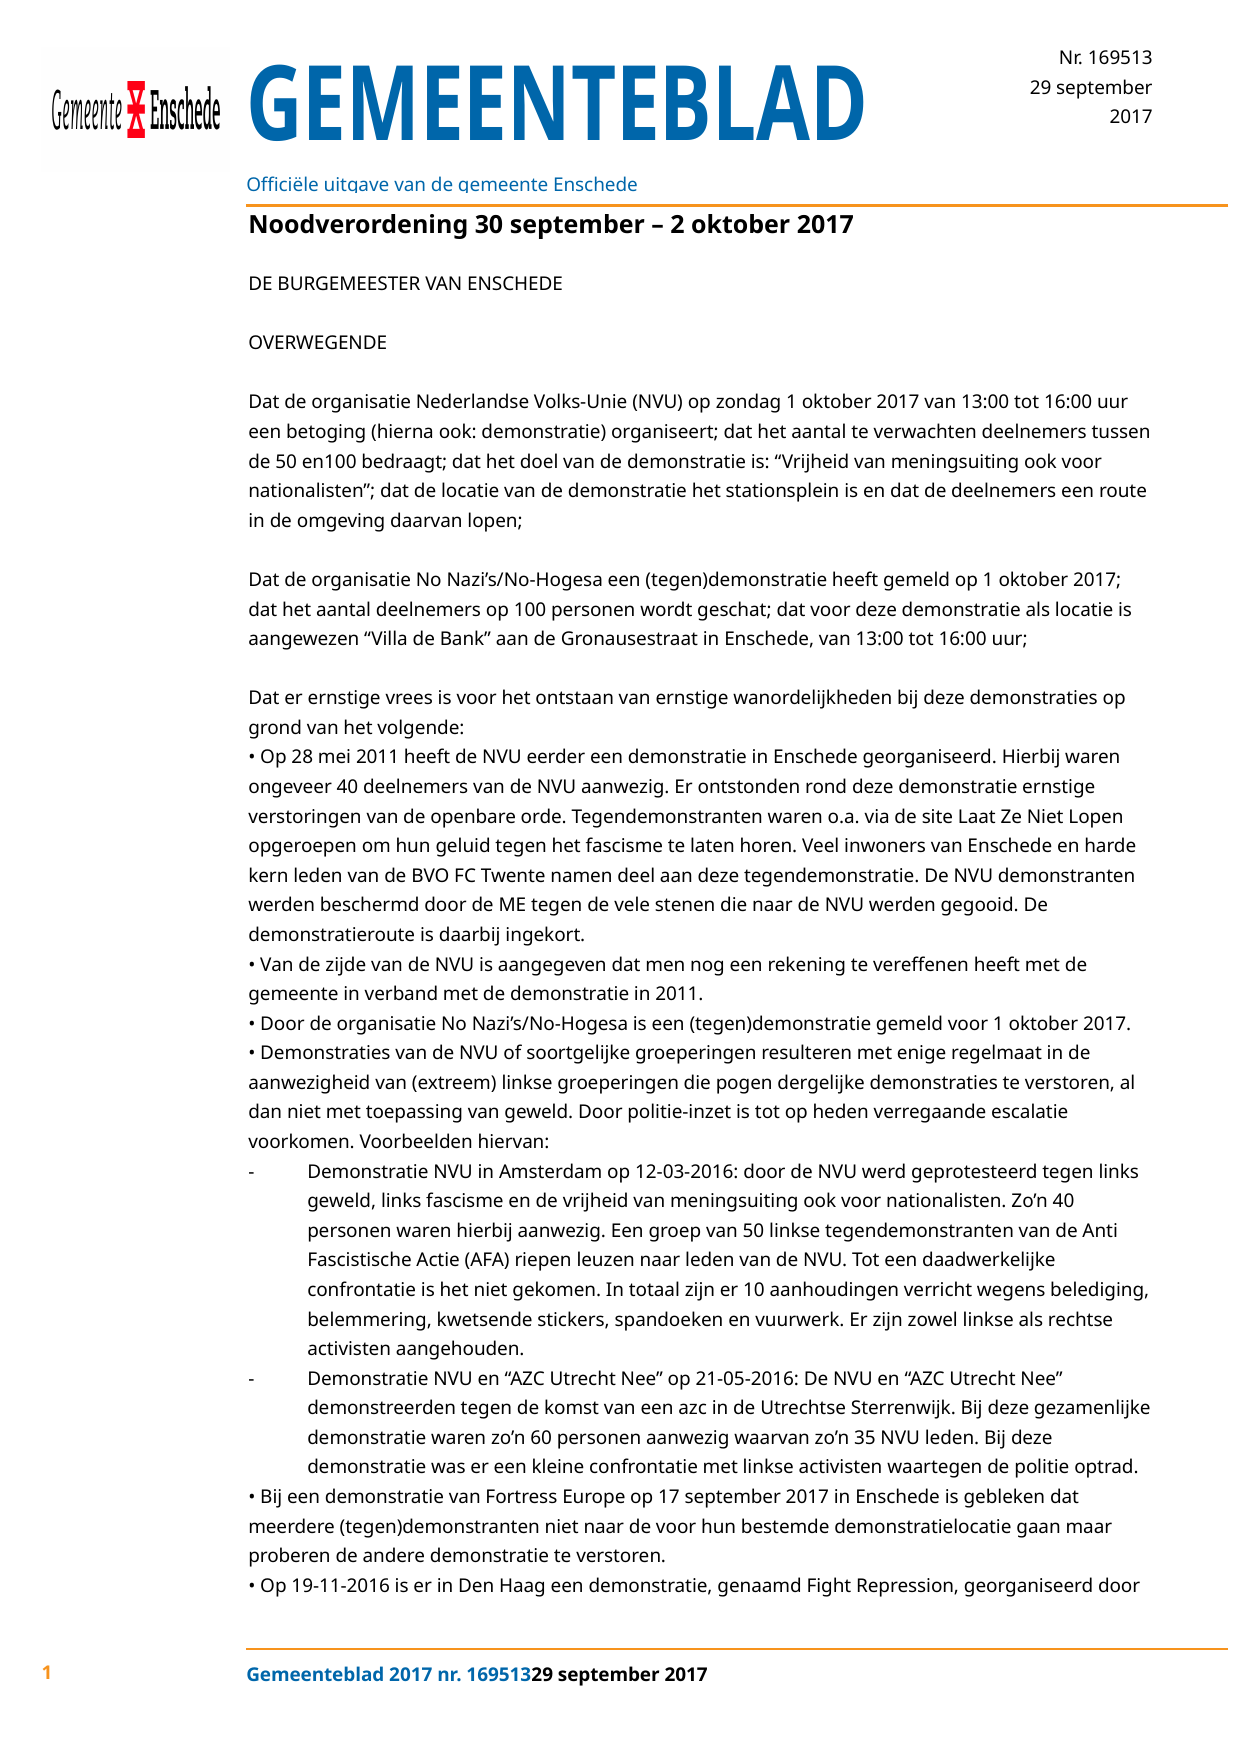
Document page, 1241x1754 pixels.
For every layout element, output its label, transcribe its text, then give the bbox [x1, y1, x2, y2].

list Demonstratie NVU en “AZC Utrecht Nee” op 21-05-2016: De NVU en “AZC Utrecht Nee” demonstreerden tegen de komst van een azc in de Utrechtse Sterrenwijk. Bij deze gezamenlijke demonstratie waren zo’n 60 personen aanwezig waarvan zo’n 35 NVU leden. Bij deze demonstratie was er een kleine confrontatie met linkse activisten waartegen de politie optrad. [248, 1365, 1152, 1479]
text • Door de organisatie No Nazi’s/No-Hogesa is een (tegen)demonstratie gemeld voor 1 oktober 2017. [248, 1010, 1152, 1036]
text Dat er ernstige vrees is voor het ontstaan van ernstige wanordelijkheden bij deze demonstraties op grond van het volgende: [248, 684, 1152, 740]
text Dat de organisatie Nederlandse Volks-Unie (NVU) op zondag 1 oktober 2017 van 13:00 tot 16:00 uur een betoging (hierna ook: demonstratie) organiseert; dat het aantal te verwachten deelnemers tussen de 50 en100 bedraagt; dat het doel van de demonstratie is: “Vrijheid van meningsuiting ook voor nationalisten”; dat de locatie van de demonstratie het stationsplein is en dat de deelnemers een route in de omgeving daarvan lopen; [248, 389, 1152, 533]
text • Op 19-11-2016 is er in Den Haag een demonstratie, genaamd Fight Repression, georganiseerd door [248, 1572, 1152, 1598]
text • Van de zijde van de NVU is aangegeven dat men nog een rekening te vereffenen heeft met de gemeente in verband met de demonstratie in 2011. [248, 951, 1152, 1006]
text OVERWEGENDE [248, 329, 1152, 355]
text DE BURGEMEESTER VAN ENSCHEDE [248, 270, 1152, 296]
text Noodverordening 30 september – 2 oktober 2017 [248, 207, 1152, 241]
picture [41, 47, 231, 172]
text • Demonstraties van de NVU of soortgelijke groeperingen resulteren met enige regelmaat in de aanwezigheid van (extreem) linkse groeperingen die pogen dergelijke demonstraties te verstoren, al dan niet met toepassing van geweld. Door politie-inzet is tot op heden verregaande escalatie voorkomen. Voorbeelden hiervan: [248, 1039, 1152, 1154]
text • Bij een demonstratie van Fortress Europe op 17 september 2017 in Enschede is gebleken dat meerdere (tegen)demonstranten niet naar de voor hun bestemde demonstratielocatie gaan maar proberen de andere demonstratie te verstoren. [248, 1483, 1152, 1568]
text Dat de organisatie No Nazi’s/No-Hogesa een (tegen)demonstratie heeft gemeld op 1 oktober 2017; dat het aantal deelnemers op 100 personen wordt geschat; dat voor deze demonstratie als locatie is aangewezen “Villa de Bank” aan de Gronausestraat in Enschede, van 13:00 tot 16:00 uur; [248, 566, 1152, 651]
list Demonstratie NVU in Amsterdam op 12-03-2016: door de NVU werd geprotesteerd tegen links geweld, links fascisme en de vrijheid van meningsuiting ook voor nationalisten. Zo’n 40 personen waren hierbij aanwezig. Een groep van 50 linkse tegendemonstranten van de Anti Fascistische Actie (AFA) riepen leuzen naar leden van de NVU. Tot een daadwerkelijke confrontatie is het niet gekomen. In totaal zijn er 10 aanhoudingen verricht wegens belediging, belemmering, kwetsende stickers, spandoeken en vuurwerk. Er zijn zowel linkse als rechtse activisten aangehouden. [248, 1158, 1152, 1361]
text • Op 28 mei 2011 heeft de NVU eerder een demonstratie in Enschede georganiseerd. Hierbij waren ongeveer 40 deelnemers van de NVU aanwezig. Er ontstonden rond deze demonstratie ernstige verstoringen van de openbare orde. Tegendemonstranten waren o.a. via de site Laat Ze Niet Lopen opgeroepen om hun geluid tegen het fascisme te laten horen. Veel inwoners van Enschede en harde kern leden van de BVO FC Twente namen deel aan deze tegendemonstratie. De NVU demonstranten werden beschermd door de ME tegen de vele stenen die naar de NVU werden gegooid. De demonstratieroute is daarbij ingekort. [248, 744, 1152, 947]
